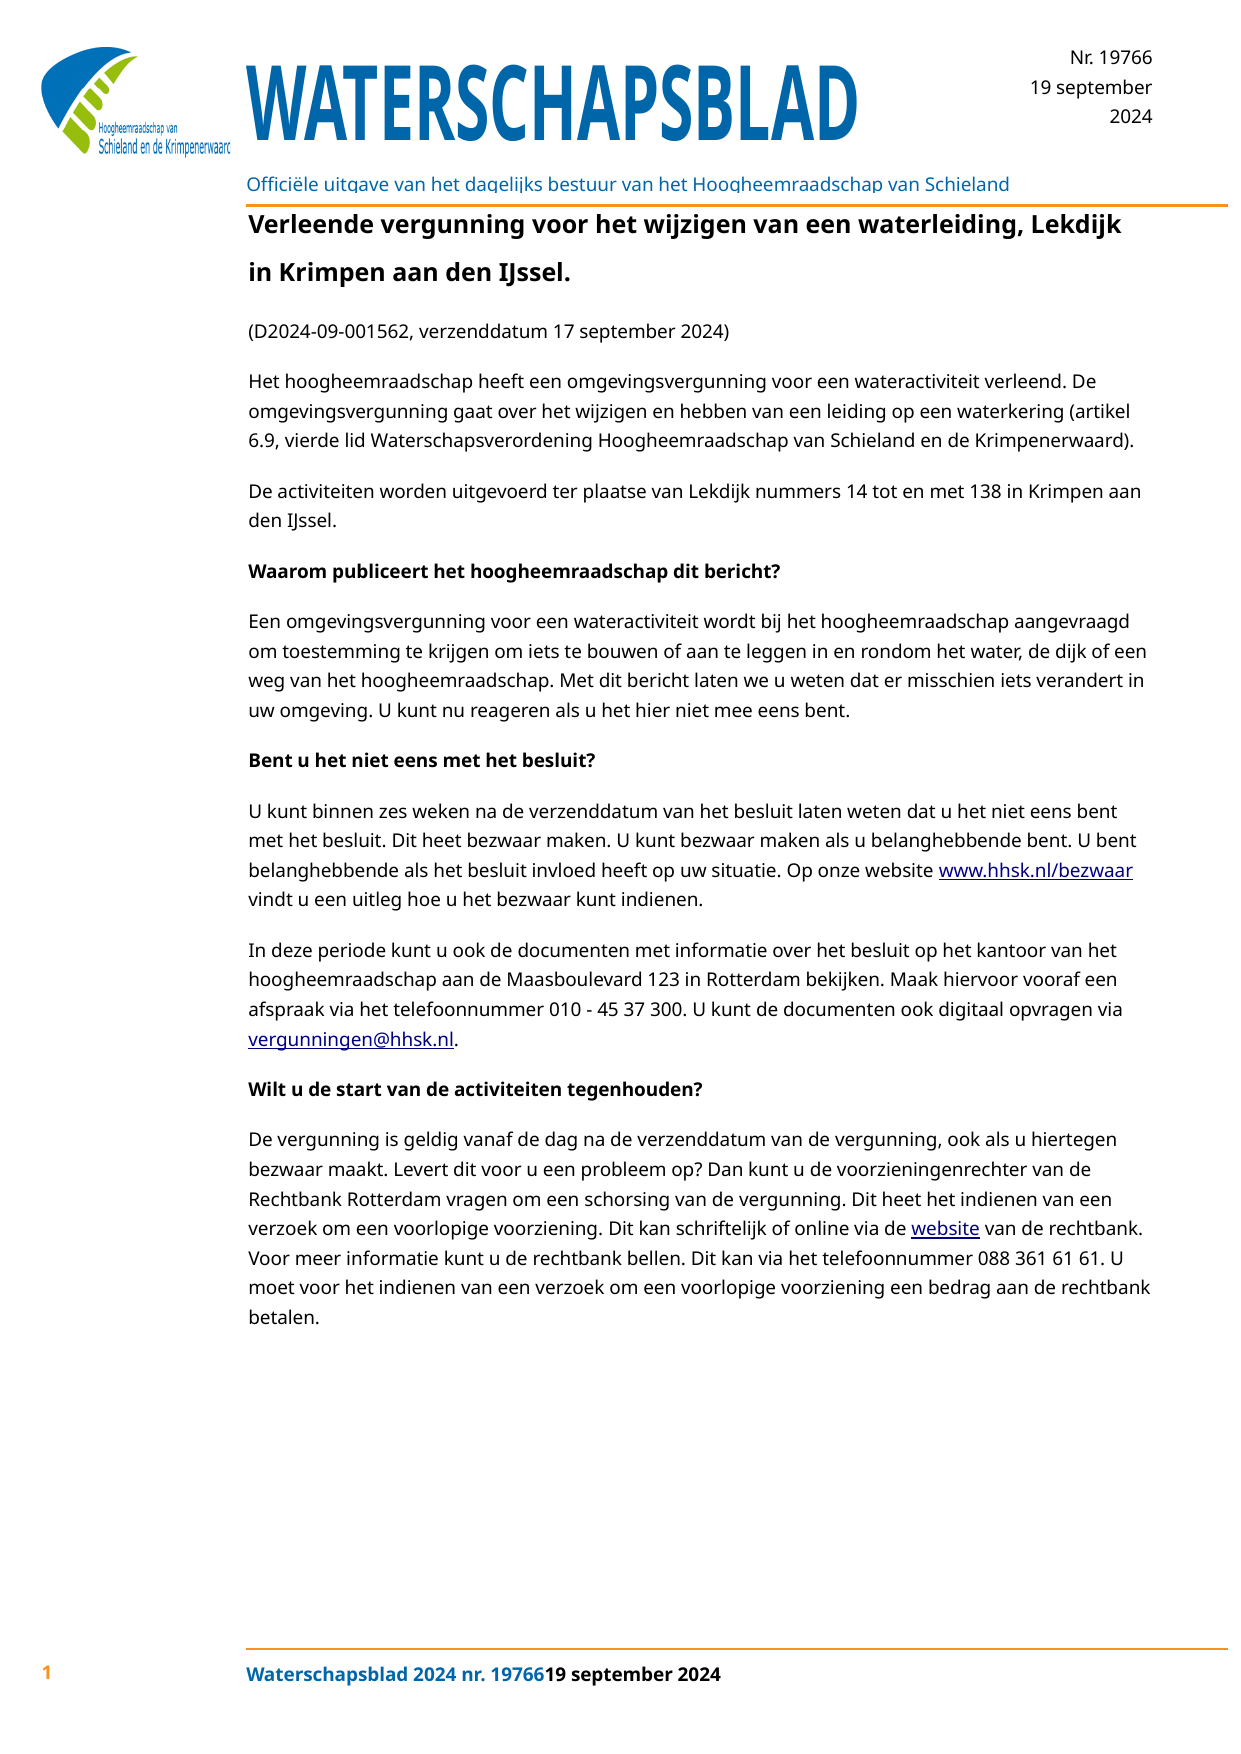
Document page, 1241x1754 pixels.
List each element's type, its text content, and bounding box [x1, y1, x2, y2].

text Een omgevingsvergunning voor een wateractiviteit wordt bij het hoogheemraadschap aangevraagd om toestemming te krijgen om iets te bouwen of aan te leggen in en rondom het water, de dijk of een weg van het hoogheemraadschap. Met dit bericht laten we u weten dat er misschien iets verandert in uw omgeving. U kunt nu reageren als u het hier niet mee eens bent. [248, 608, 1152, 723]
text De activiteiten worden uitgevoerd ter plaatse van Lekdijk nummers 14 tot en met 138 in Krimpen aan den IJssel. [248, 478, 1152, 533]
text Wilt u de start van de activiteiten tegenhouden? [248, 1076, 1152, 1102]
text De vergunning is geldig vanaf de dag na de verzenddatum van de vergunning, ook als u hiertegen bezwaar maakt. Levert dit voor u een probleem op? Dan kunt u de voorzieningenrechter van de Rechtbank Rotterdam vragen om een schorsing van de vergunning. Dit heet het indienen van een verzoek om een voorlopige voorziening. Dit kan schriftelijk of online via de website van de rechtbank. Voor meer informatie kunt u de rechtbank bellen. Dit kan via het telefoonnummer 088 361 61 61. U moet voor het indienen van een verzoek om een voorlopige voorziening een bedrag aan de rechtbank betalen. [248, 1127, 1152, 1330]
text Waarom publiceert het hoogheemraadschap dit bericht? [248, 558, 1152, 584]
text Verleende vergunning voor het wijzigen van een waterleiding, Lekdijk in Krimpen aan den IJssel. [248, 207, 1152, 288]
text U kunt binnen zes weken na de verzenddatum van het besluit laten weten dat u het niet eens bent met het besluit. Dit heet bezwaar maken. U kunt bezwaar maken als u belanghebbende bent. U bent belanghebbende als het besluit invloed heeft op uw situatie. Op onze website www.hhsk.nl/bezwaar vindt u een uitleg hoe u het bezwaar kunt indienen. [248, 798, 1152, 912]
text (D2024-09-001562, verzenddatum 17 september 2024) [248, 318, 1152, 344]
picture [41, 47, 231, 172]
text In deze periode kunt u ook de documenten met informatie over het besluit op het kantoor van het hoogheemraadschap aan de Maasboulevard 123 in Rotterdam bekijken. Maak hiervoor vooraf een afspraak via het telefoonnummer 010 - 45 37 300. U kunt de documenten ook digitaal opvragen via vergunningen@hhsk.nl. [248, 937, 1152, 1052]
text Het hoogheemraadschap heeft een omgevingsvergunning voor een wateractiviteit verleend. De omgevingsvergunning gaat over het wijzigen en hebben van een leiding op een waterkering (artikel 6.9, vierde lid Waterschapsverordening Hoogheemraadschap van Schieland en de Krimpenerwaard). [248, 368, 1152, 453]
text Bent u het niet eens met het besluit? [248, 747, 1152, 773]
